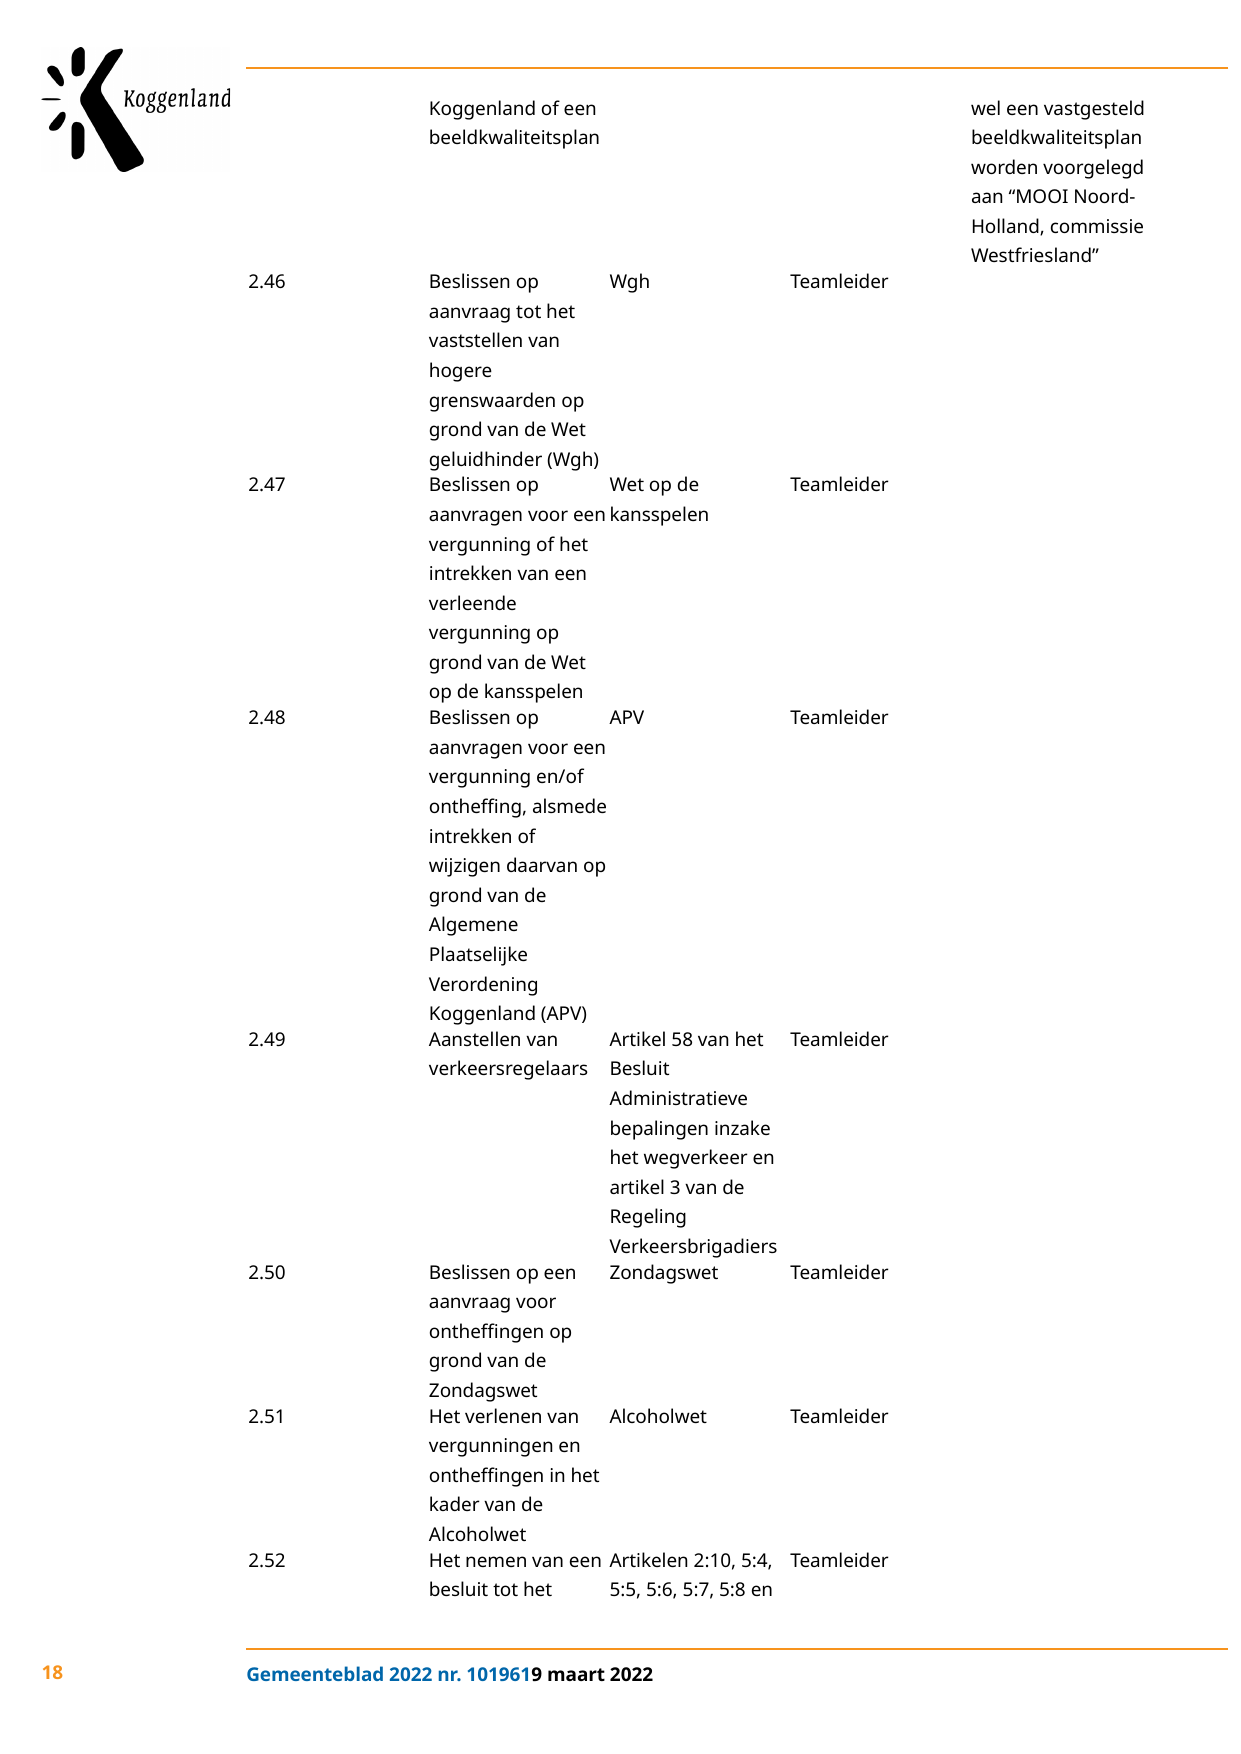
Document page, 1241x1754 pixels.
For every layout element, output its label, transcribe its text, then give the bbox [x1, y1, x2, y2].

table_cell 2.46 [248, 269, 429, 472]
table_cell [609, 95, 790, 268]
table_cell Artikel 58 van het Besluit Administratieve bepalingen inzake het wegverkeer en artikel 3 van de Regeling Verkeersbrigadiers [609, 1026, 790, 1259]
table_cell [971, 705, 1152, 1026]
table_cell wel een vastgesteld beeldkwaliteitsplan worden voorgelegd aan “MOOI Noord-Holland, commissie Westfriesland” [971, 95, 1152, 268]
table_cell 2.52 [248, 1547, 429, 1602]
table_cell [971, 1259, 1152, 1403]
table_cell Teamleider [790, 1403, 971, 1547]
table_cell Alcoholwet [609, 1403, 790, 1547]
table_cell [971, 269, 1152, 472]
table_cell Beslissen op aanvragen voor een vergunning en/of ontheffing, alsmede intrekken of wijzigen daarvan op grond van de Algemene Plaatselijke Verordening Koggenland (APV) [429, 705, 609, 1026]
table_cell 2.47 [248, 472, 429, 704]
table_cell Zondagswet [609, 1259, 790, 1403]
table_cell Artikelen 2:10, 5:4, 5:5, 5:6, 5:7, 5:8 en [609, 1547, 790, 1602]
table_cell APV [609, 705, 790, 1026]
table_cell 2.49 [248, 1026, 429, 1259]
table_cell Teamleider [790, 705, 971, 1026]
table_cell [790, 95, 971, 268]
table_cell Koggenland of een beeldkwaliteitsplan [429, 95, 609, 268]
table_cell Teamleider [790, 1547, 971, 1602]
table_cell Beslissen op aanvraag tot het vaststellen van hogere grenswaarden op grond van de Wet geluidhinder (Wgh) [429, 269, 609, 472]
table_cell [971, 1403, 1152, 1547]
table_cell 2.50 [248, 1259, 429, 1403]
table_cell Beslissen op een aanvraag voor ontheffingen op grond van de Zondagswet [429, 1259, 609, 1403]
table_cell [971, 1026, 1152, 1259]
table_cell 2.51 [248, 1403, 429, 1547]
table_cell Teamleider [790, 472, 971, 704]
table_cell [971, 472, 1152, 704]
table_cell 2.48 [248, 705, 429, 1026]
table_cell Teamleider [790, 1259, 971, 1403]
table_cell Beslissen op aanvragen voor een vergunning of het intrekken van een verleende vergunning op grond van de Wet op de kansspelen [429, 472, 609, 704]
table_cell Het nemen van een besluit tot het [429, 1547, 609, 1602]
table_cell Aanstellen van verkeersregelaars [429, 1026, 609, 1259]
table_cell Wgh [609, 269, 790, 472]
table_cell Het verlenen van vergunningen en ontheffingen in het kader van de Alcoholwet [429, 1403, 609, 1547]
table_cell Teamleider [790, 269, 971, 472]
table_cell Wet op de kansspelen [609, 472, 790, 704]
table_cell Teamleider [790, 1026, 971, 1259]
table_cell [248, 95, 429, 268]
table_cell [971, 1547, 1152, 1602]
picture [41, 47, 231, 172]
